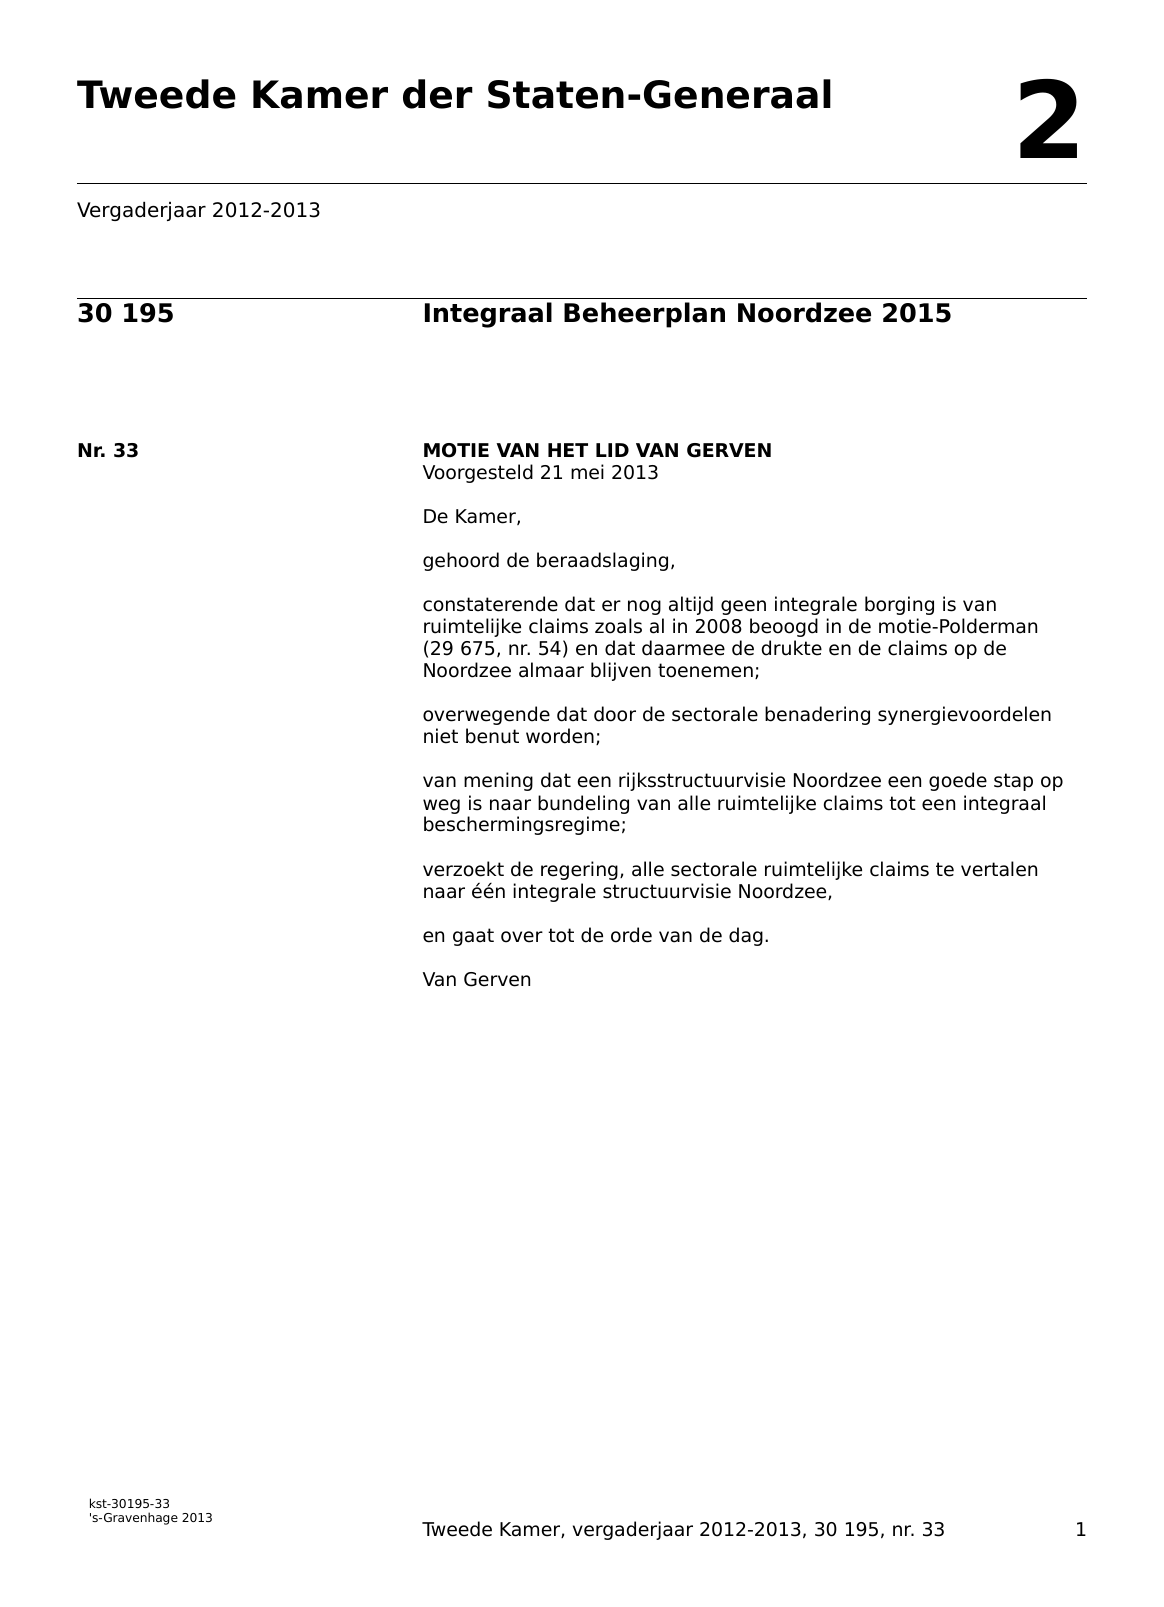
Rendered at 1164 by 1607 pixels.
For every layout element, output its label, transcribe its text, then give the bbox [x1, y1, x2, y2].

text en gaat over tot de orde van de dag. [422, 925, 1087, 947]
table_cell Vergaderjaar 2012-2013 [77, 184, 1087, 298]
subtitle Nr. 33 MOTIE VAN HET LID VAN GERVEN [77, 440, 1087, 462]
table_header Tweede Kamer der Staten-Generaal [77, 59, 886, 183]
text De Kamer, [422, 506, 1087, 528]
text Voorgesteld 21 mei 2013 [422, 462, 1087, 484]
subtitle 30 195 Integraal Beheerplan Noordzee 2015 [77, 299, 1087, 329]
text verzoekt de regering, alle sectorale ruimtelijke claims te vertalen naar één integrale structuurvisie Noordzee, [422, 858, 1087, 902]
text gehoord de beraadslaging, [422, 550, 1087, 572]
text Van Gerven [422, 969, 1087, 991]
text 's-Gravenhage 2013 [88, 1511, 323, 1525]
text constaterende dat er nog altijd geen integrale borging is van ruimtelijke claims zoals al in 2008 beoogd in de motie-Polderman (29 675, nr. 54) en dat daarmee de drukte en de claims op de Noordzee almaar blijven toenemen; [422, 594, 1087, 682]
table_header 2 [886, 59, 1087, 183]
text kst-30195-33 [88, 1497, 323, 1511]
text van mening dat een rijksstructuurvisie Noordzee een goede stap op weg is naar bundeling van alle ruimtelijke claims tot een integraal beschermingsregime; [422, 770, 1087, 836]
text overwegende dat door de sectorale benadering synergievoordelen niet benut worden; [422, 704, 1087, 748]
